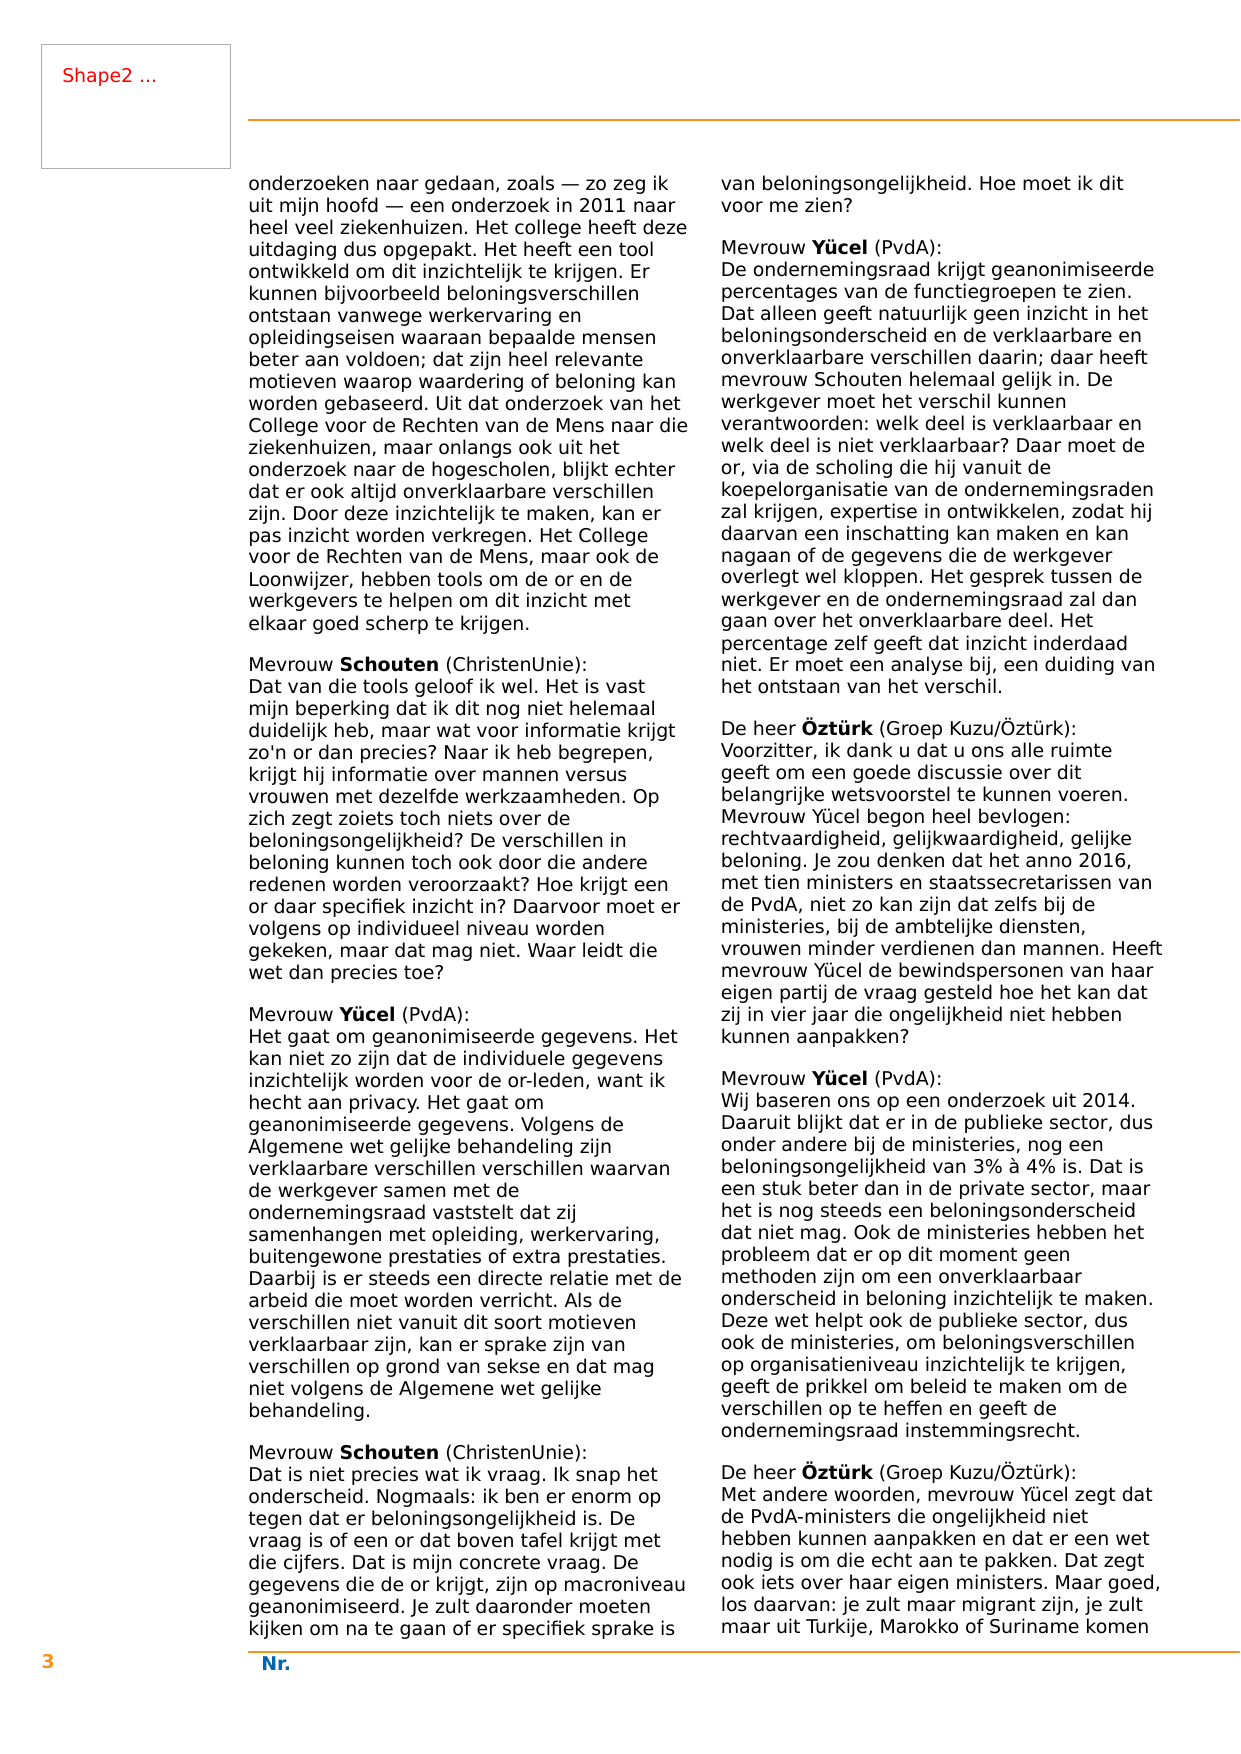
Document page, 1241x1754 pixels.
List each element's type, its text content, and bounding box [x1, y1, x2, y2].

text Dat van die tools geloof ik wel. Het is vast mijn beperking dat ik dit nog niet helemaal duidelijk heb, maar wat voor informatie krijgt zo'n or dan precies? Naar ik heb begrepen, krijgt hij informatie over mannen versus vrouwen met dezelfde werkzaamheden. Op zich zegt zoiets toch niets over de beloningsongelijkheid? De verschillen in beloning kunnen toch ook door die andere redenen worden veroorzaakt? Hoe krijgt een or daar specifiek inzicht in? Daarvoor moet er volgens op individueel niveau worden gekeken, maar dat mag niet. Waar leidt die wet dan precies toe? [248, 676, 691, 984]
text Dat is niet precies wat ik vraag. Ik snap het onderscheid. Nogmaals: ik ben er enorm op tegen dat er beloningsongelijkheid is. De vraag is of een or dat boven tafel krijgt met die cijfers. Dat is mijn concrete vraag. De gegevens die de or krijgt, zijn op macroniveau geanonimiseerd. Je zult daaronder moeten kijken om na te gaan of er specifiek sprake is [248, 1464, 691, 1639]
text De ondernemingsraad krijgt geanonimiseerde percentages van de functiegroepen te zien. Dat alleen geeft natuurlijk geen inzicht in het beloningsonderscheid en de verklaarbare en onverklaarbare verschillen daarin; daar heeft mevrouw Schouten helemaal gelijk in. De werkgever moet het verschil kunnen verantwoorden: welk deel is verklaarbaar en welk deel is niet verklaarbaar? Daar moet de or, via de scholing die hij vanuit de koepelorganisatie van de ondernemingsraden zal krijgen, expertise in ontwikkelen, zodat hij daarvan een inschatting kan maken en kan nagaan of de gegevens die de werkgever overlegt wel kloppen. Het gesprek tussen de werkgever en de ondernemingsraad zal dan gaan over het onverklaarbare deel. Het percentage zelf geeft dat inzicht inderdaad niet. Er moet een analyse bij, een duiding van het ontstaan van het verschil. [721, 259, 1163, 698]
text van beloningsongelijkheid. Hoe moet ik dit voor me zien? [721, 173, 1163, 217]
text Voorzitter, ik dank u dat u ons alle ruimte geeft om een goede discussie over dit belangrijke wetsvoorstel te kunnen voeren. [721, 740, 1163, 806]
text Mevrouw Yücel (PvdA): [721, 237, 1163, 259]
text De heer Öztürk (Groep Kuzu/Öztürk): [721, 718, 1163, 740]
text Mevrouw Yücel (PvdA): [721, 1068, 1163, 1090]
text Wij baseren ons op een onderzoek uit 2014. Daaruit blijkt dat er in de publieke sector, dus onder andere bij de ministeries, nog een beloningsongelijkheid van 3% à 4% is. Dat is een stuk beter dan in de private sector, maar het is nog steeds een beloningsonderscheid dat niet mag. Ook de ministeries hebben het probleem dat er op dit moment geen methoden zijn om een onverklaarbaar onderscheid in beloning inzichtelijk te maken. Deze wet helpt ook de publieke sector, dus ook de ministeries, om beloningsverschillen op organisatieniveau inzichtelijk te krijgen, geeft de prikkel om beleid te maken om de verschillen op te heffen en geeft de ondernemingsraad instemmingsrecht. [721, 1090, 1163, 1442]
text Mevrouw Schouten (ChristenUnie): [248, 654, 691, 676]
text Mevrouw Schouten (ChristenUnie): [248, 1442, 691, 1464]
text onderzoeken naar gedaan, zoals — zo zeg ik uit mijn hoofd — een onderzoek in 2011 naar heel veel ziekenhuizen. Het college heeft deze uitdaging dus opgepakt. Het heeft een tool ontwikkeld om dit inzichtelijk te krijgen. Er kunnen bijvoorbeeld beloningsverschillen ontstaan vanwege werkervaring en opleidingseisen waaraan bepaalde mensen beter aan voldoen; dat zijn heel relevante motieven waarop waardering of beloning kan worden gebaseerd. Uit dat onderzoek van het College voor de Rechten van de Mens naar die ziekenhuizen, maar onlangs ook uit het onderzoek naar de hogescholen, blijkt echter dat er ook altijd onverklaarbare verschillen zijn. Door deze inzichtelijk te maken, kan er pas inzicht worden verkregen. Het College voor de Rechten van de Mens, maar ook de Loonwijzer, hebben tools om de or en de werkgevers te helpen om dit inzicht met elkaar goed scherp te krijgen. [248, 173, 691, 634]
text Mevrouw Yücel (PvdA): [248, 1004, 691, 1026]
text Met andere woorden, mevrouw Yücel zegt dat de PvdA-ministers die ongelijkheid niet hebben kunnen aanpakken en dat er een wet nodig is om die echt aan te pakken. Dat zegt ook iets over haar eigen ministers. Maar goed, los daarvan: je zult maar migrant zijn, je zult maar uit Turkije, Marokko of Suriname komen [721, 1484, 1163, 1637]
text Het gaat om geanonimiseerde gegevens. Het kan niet zo zijn dat de individuele gegevens inzichtelijk worden voor de or-leden, want ik hecht aan privacy. Het gaat om geanonimiseerde gegevens. Volgens de Algemene wet gelijke behandeling zijn verklaarbare verschillen verschillen waarvan de werkgever samen met de ondernemingsraad vaststelt dat zij samenhangen met opleiding, werkervaring, buitengewone prestaties of extra prestaties. Daarbij is er steeds een directe relatie met de arbeid die moet worden verricht. Als de verschillen niet vanuit dit soort motieven verklaarbaar zijn, kan er sprake zijn van verschillen op grond van sekse en dat mag niet volgens de Algemene wet gelijke behandeling. [248, 1026, 691, 1422]
text De heer Öztürk (Groep Kuzu/Öztürk): [721, 1462, 1163, 1484]
text Mevrouw Yücel begon heel bevlogen: rechtvaardigheid, gelijkwaardigheid, gelijke beloning. Je zou denken dat het anno 2016, met tien ministers en staatssecretarissen van de PvdA, niet zo kan zijn dat zelfs bij de ministeries, bij de ambtelijke diensten, vrouwen minder verdienen dan mannen. Heeft mevrouw Yücel de bewindspersonen van haar eigen partij de vraag gesteld hoe het kan dat zij in vier jaar die ongelijkheid niet hebben kunnen aanpakken? [721, 806, 1163, 1048]
